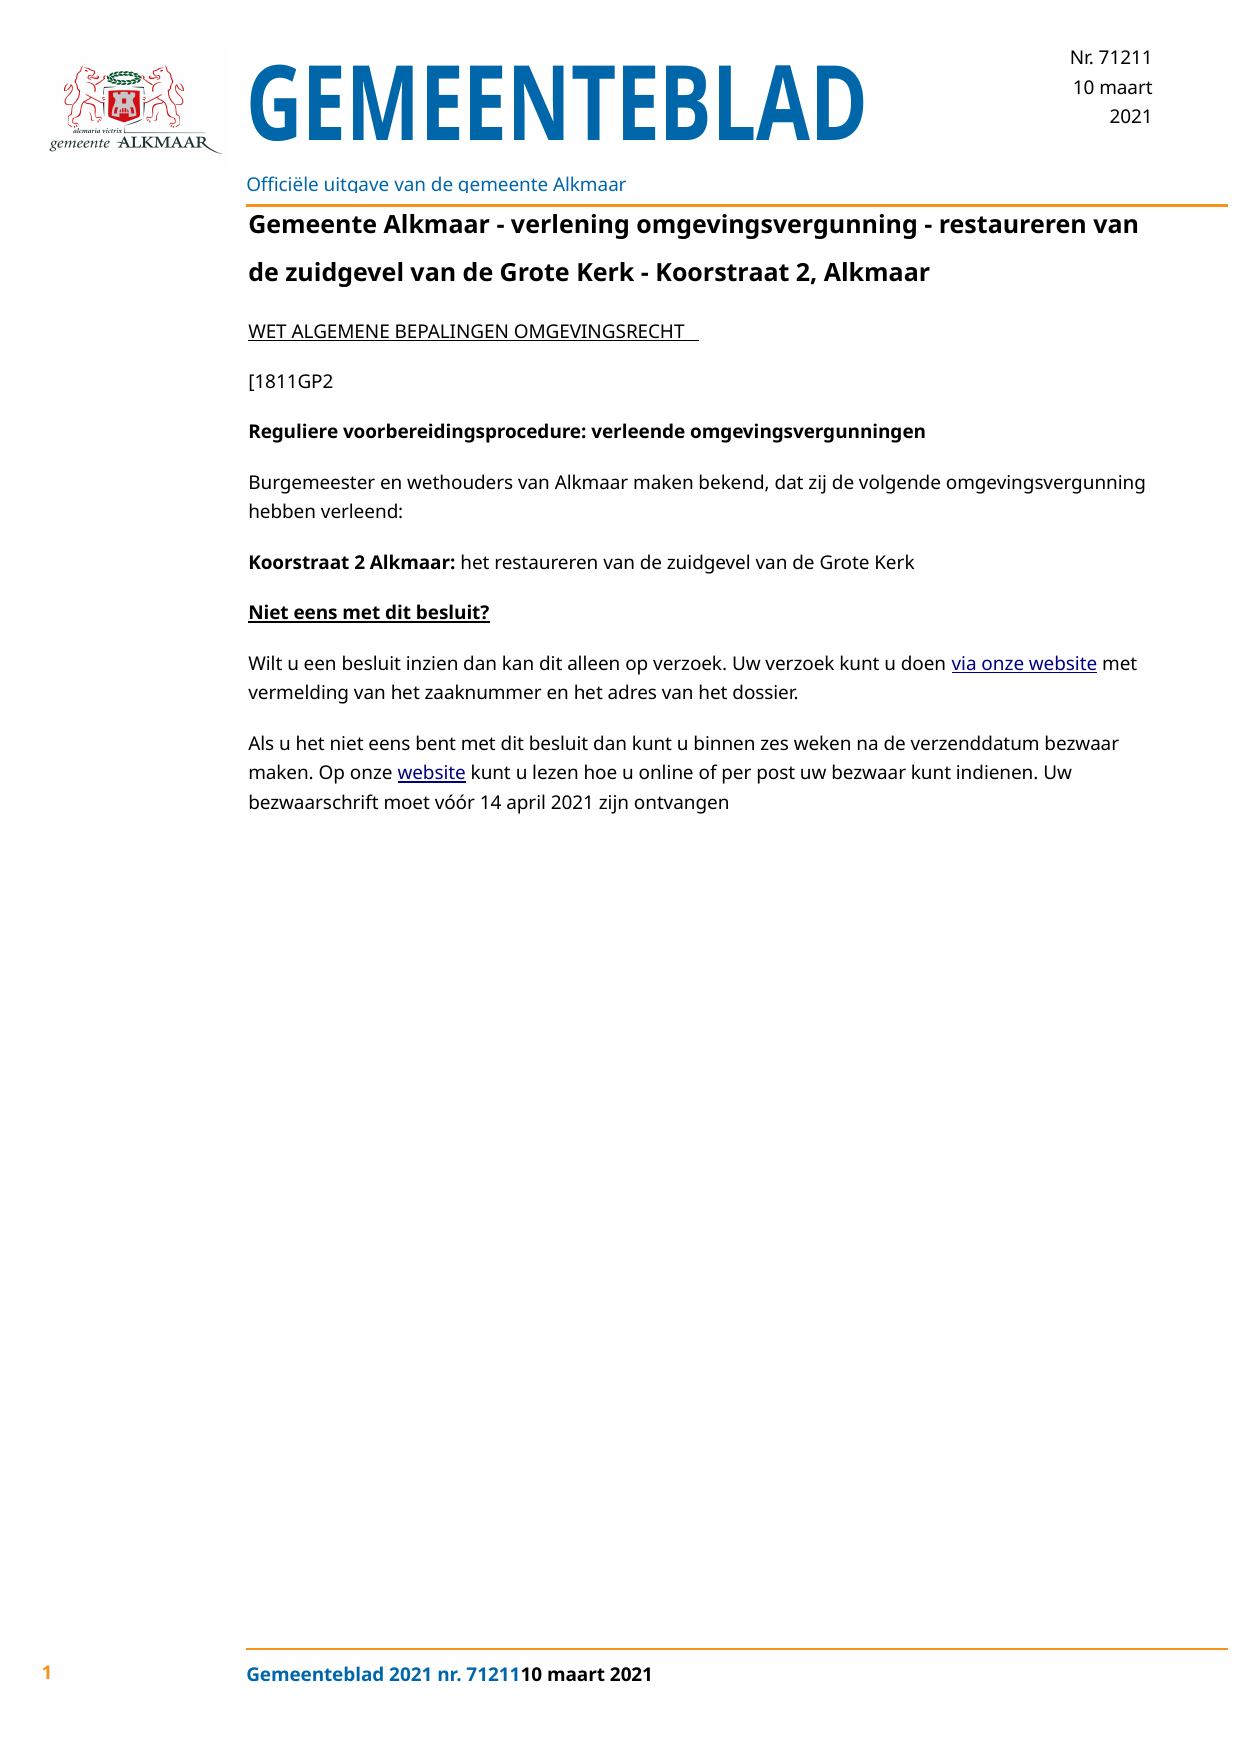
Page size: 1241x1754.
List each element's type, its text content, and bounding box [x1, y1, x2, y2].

text Gemeente Alkmaar - verlening omgevingsvergunning - restaureren van de zuidgevel van de Grote Kerk - Koorstraat 2, Alkmaar [248, 207, 1152, 288]
text [1811GP2 [248, 368, 1152, 394]
text Reguliere voorbereidingsprocedure: verleende omgevingsvergunningen [248, 419, 1152, 444]
text Koorstraat 2 Alkmaar: het restaureren van de zuidgevel van de Grote Kerk [248, 549, 1152, 575]
text Wilt u een besluit inzien dan kan dit alleen op verzoek. Uw verzoek kunt u doen via onze website met vermelding van het zaaknummer en het adres van het dossier. [248, 650, 1152, 705]
text WET ALGEMENE BEPALINGEN OMGEVINGSRECHT [248, 318, 1152, 344]
text Niet eens met dit besluit? [248, 599, 1152, 625]
text Als u het niet eens bent met dit besluit dan kunt u binnen zes weken na de verzenddatum bezwaar maken. Op onze website kunt u lezen hoe u online of per post uw bezwaar kunt indienen. Uw bezwaarschrift moet vóór 14 april 2021 zijn ontvangen [248, 730, 1152, 815]
picture [41, 47, 231, 172]
text Burgemeester en wethouders van Alkmaar maken bekend, dat zij de volgende omgevingsvergunning hebben verleend: [248, 469, 1152, 524]
